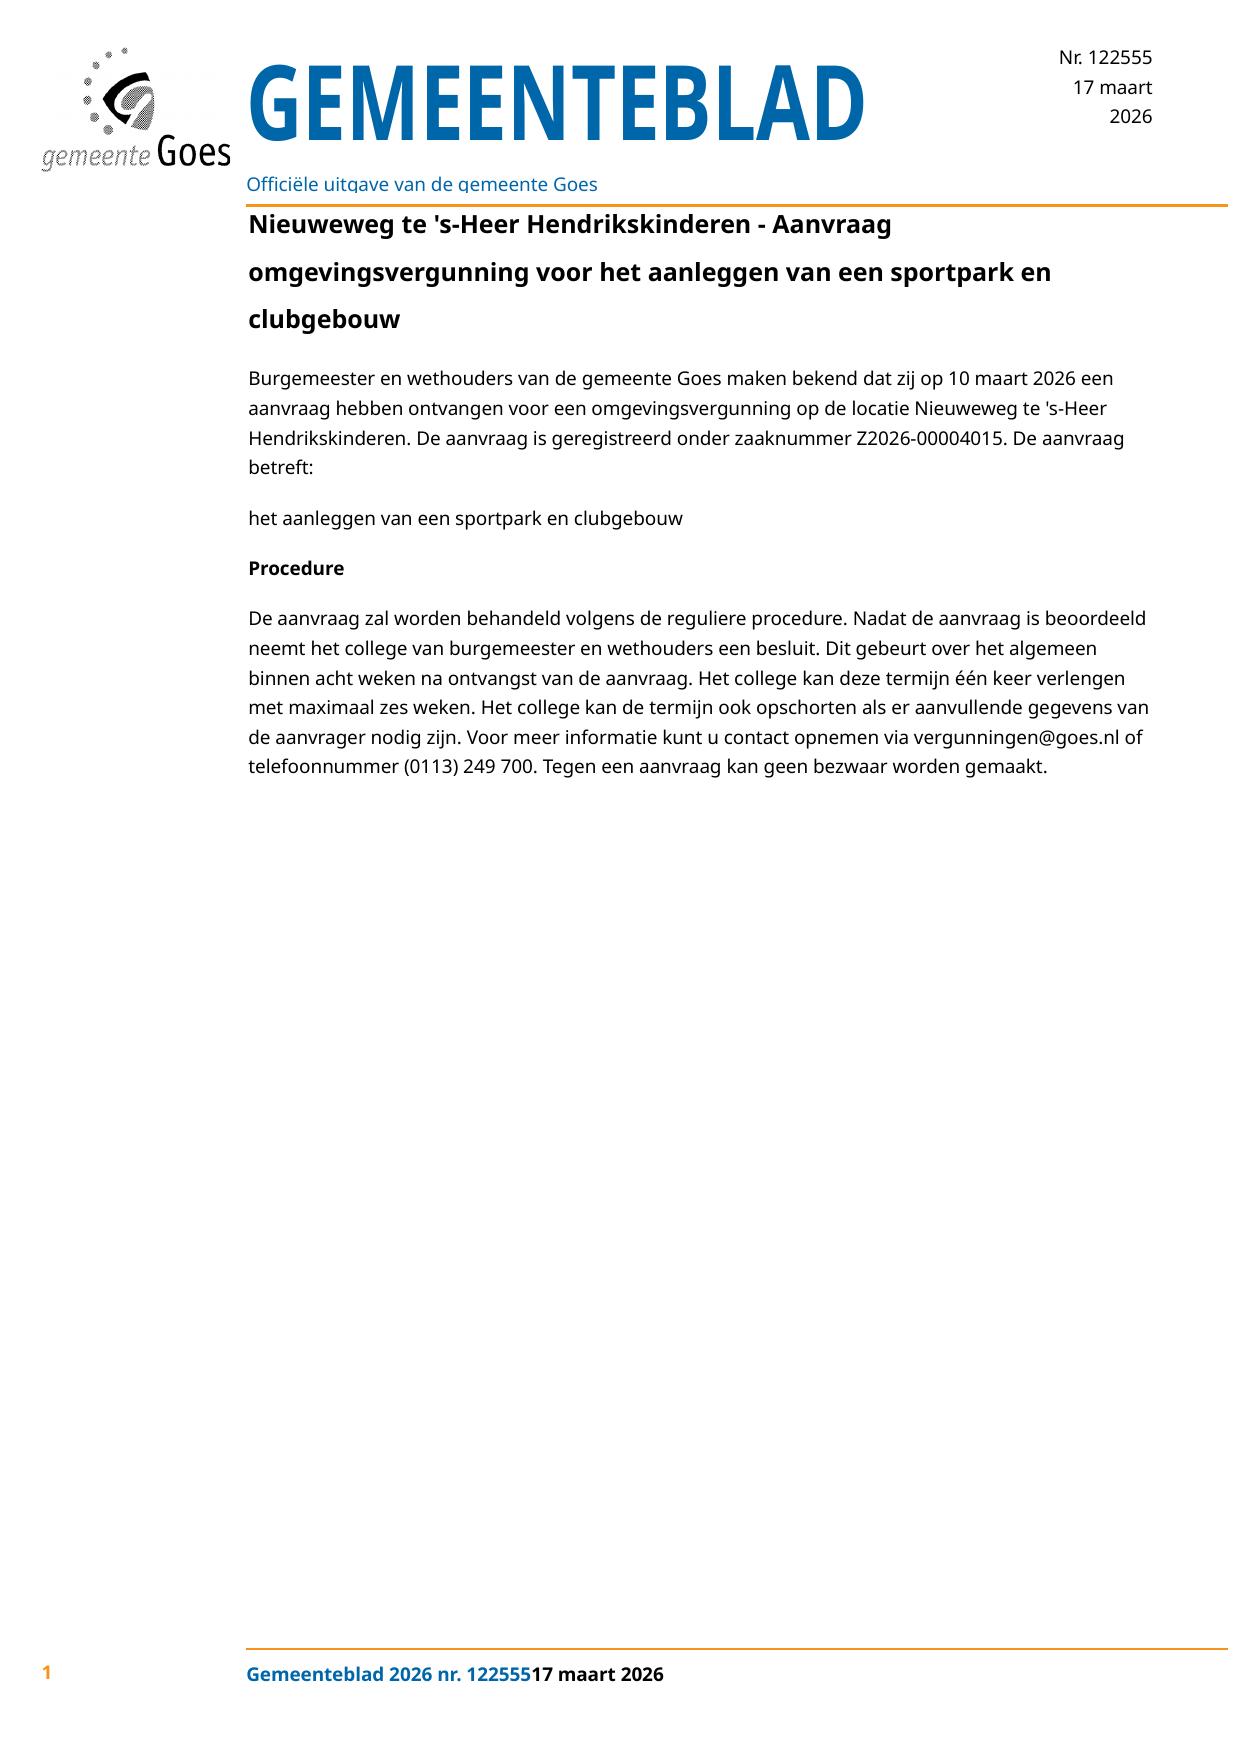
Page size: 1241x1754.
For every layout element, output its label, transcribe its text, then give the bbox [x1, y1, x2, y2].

text Burgemeester en wethouders van de gemeente Goes maken bekend dat zij op 10 maart 2026 een aanvraag hebben ontvangen voor een omgevingsvergunning op de locatie Nieuweweg te 's-Heer Hendrikskinderen. De aanvraag is geregistreerd onder zaaknummer Z2026-00004015. De aanvraag betreft: [248, 366, 1152, 480]
text Procedure [248, 555, 1152, 581]
text het aanleggen van een sportpark en clubgebouw [248, 505, 1152, 530]
text Nieuweweg te 's-Heer Hendrikskinderen - Aanvraag omgevingsvergunning voor het aanleggen van een sportpark en clubgebouw [248, 207, 1152, 336]
text De aanvraag zal worden behandeld volgens de reguliere procedure. Nadat de aanvraag is beoordeeld neemt het college van burgemeester en wethouders een besluit. Dit gebeurt over het algemeen binnen acht weken na ontvangst van de aanvraag. Het college kan deze termijn één keer verlengen met maximaal zes weken. Het college kan de termijn ook opschorten als er aanvullende gegevens van de aanvrager nodig zijn. Voor meer informatie kunt u contact opnemen via vergunningen@goes.nl of telefoonnummer (0113) 249 700. Tegen een aanvraag kan geen bezwaar worden gemaakt. [248, 606, 1152, 779]
picture [41, 47, 231, 172]
